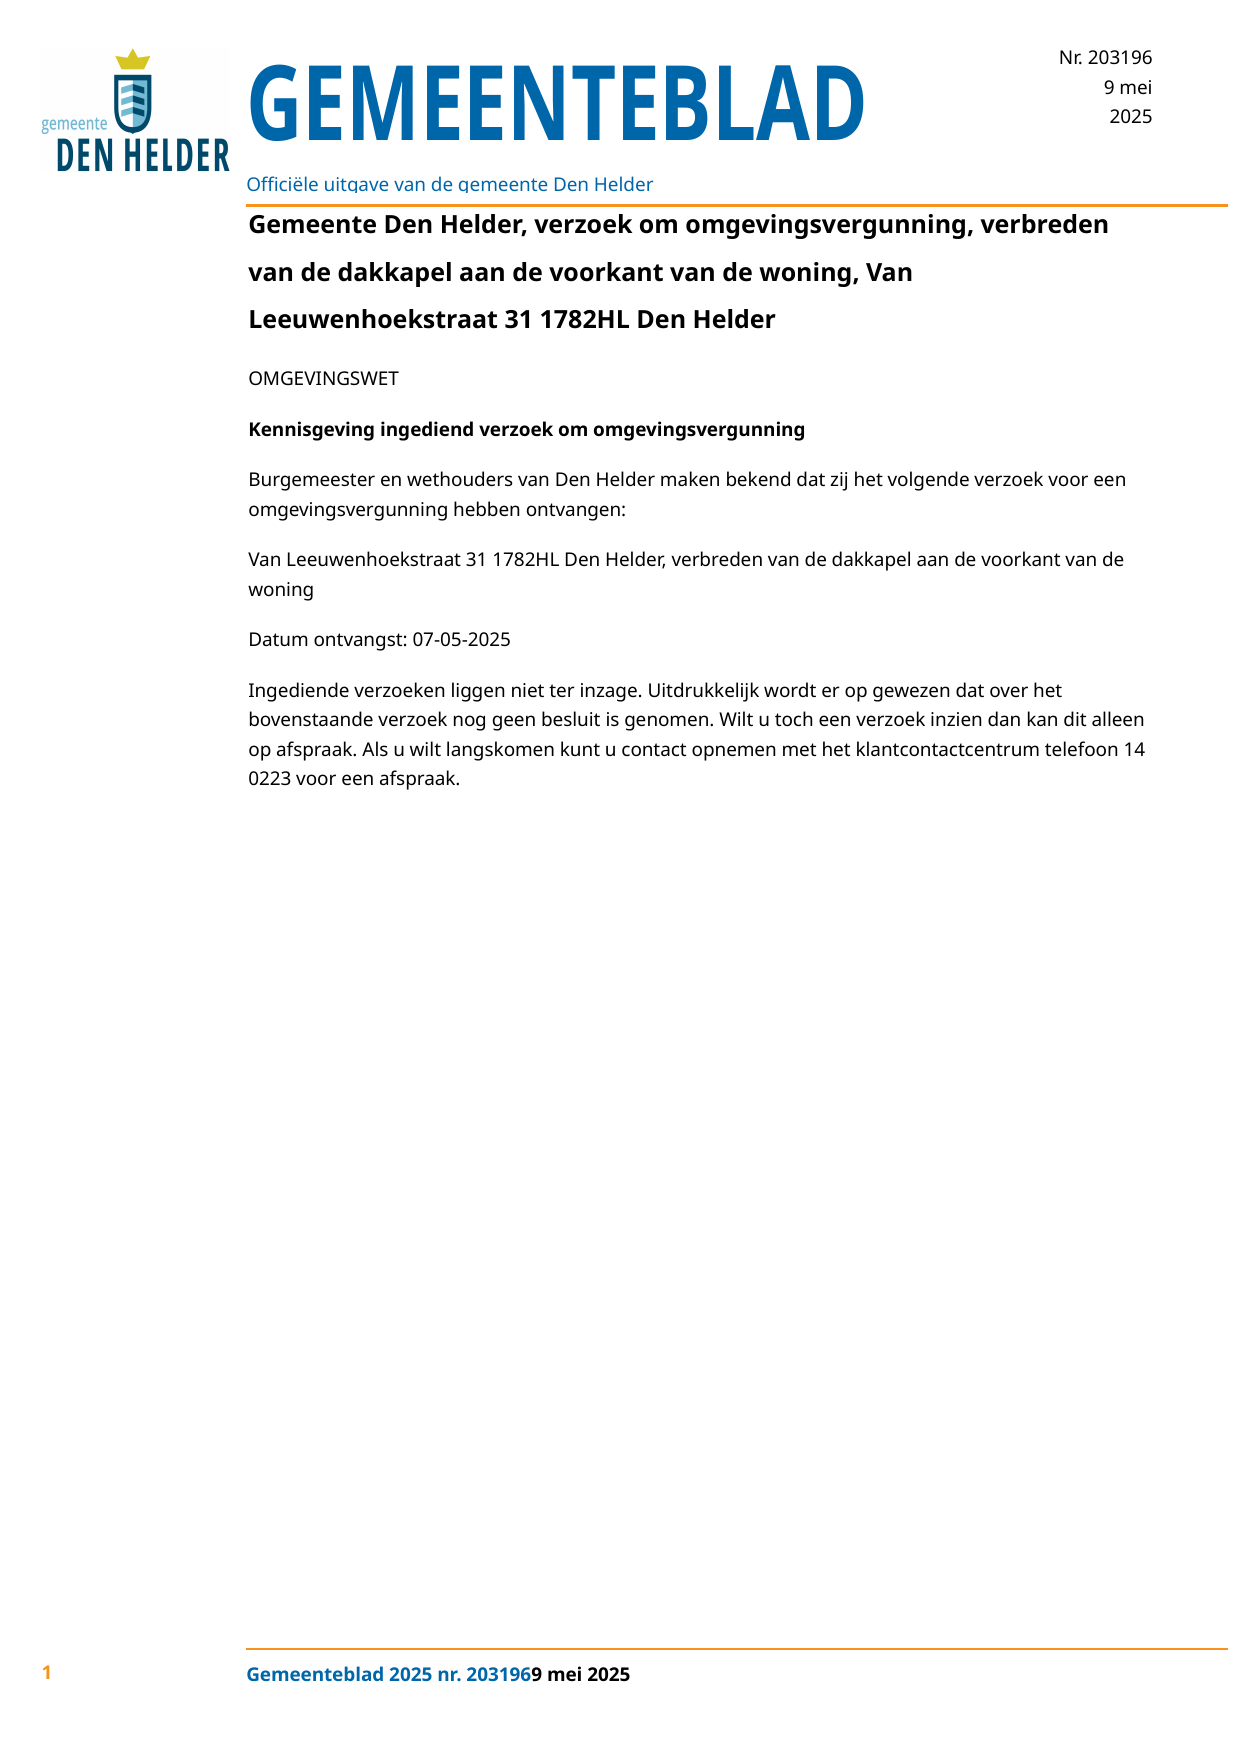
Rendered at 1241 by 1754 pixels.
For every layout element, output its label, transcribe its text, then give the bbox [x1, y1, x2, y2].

text Kennisgeving ingediend verzoek om omgevingsvergunning [248, 416, 1152, 442]
picture [63, 144, 68, 165]
picture [220, 160, 224, 172]
picture [130, 157, 135, 172]
text Van Leeuwenhoekstraat 31 1782HL Den Helder, verbreden van de dakkapel aan de voorkant van de woning [248, 546, 1152, 602]
picture [182, 144, 187, 165]
text Ingediende verzoeken liggen niet ter inzage. Uitdrukkelijk wordt er op gewezen dat over het bovenstaande verzoek nog geen besluit is genomen. Wilt u toch een verzoek inzien dan kan dit alleen op afspraak. Als u wilt langskomen kunt u contact opnemen met het klantcontactcentrum telefoon 14 0223 voor een afspraak. [248, 677, 1152, 791]
text Burgemeester en wethouders van Den Helder maken bekend dat zij het volgende verzoek voor een omgevingsvergunning hebben ontvangen: [248, 466, 1152, 522]
picture [41, 47, 231, 172]
text OMGEVINGSWET [248, 366, 1152, 391]
text Gemeente Den Helder, verzoek om omgevingsvergunning, verbreden van de dakkapel aan de voorkant van de woning, Van Leeuwenhoekstraat 31 1782HL Den Helder [248, 207, 1152, 336]
picture [100, 154, 106, 172]
text Datum ontvangst: 07-05-2025 [248, 626, 1152, 652]
